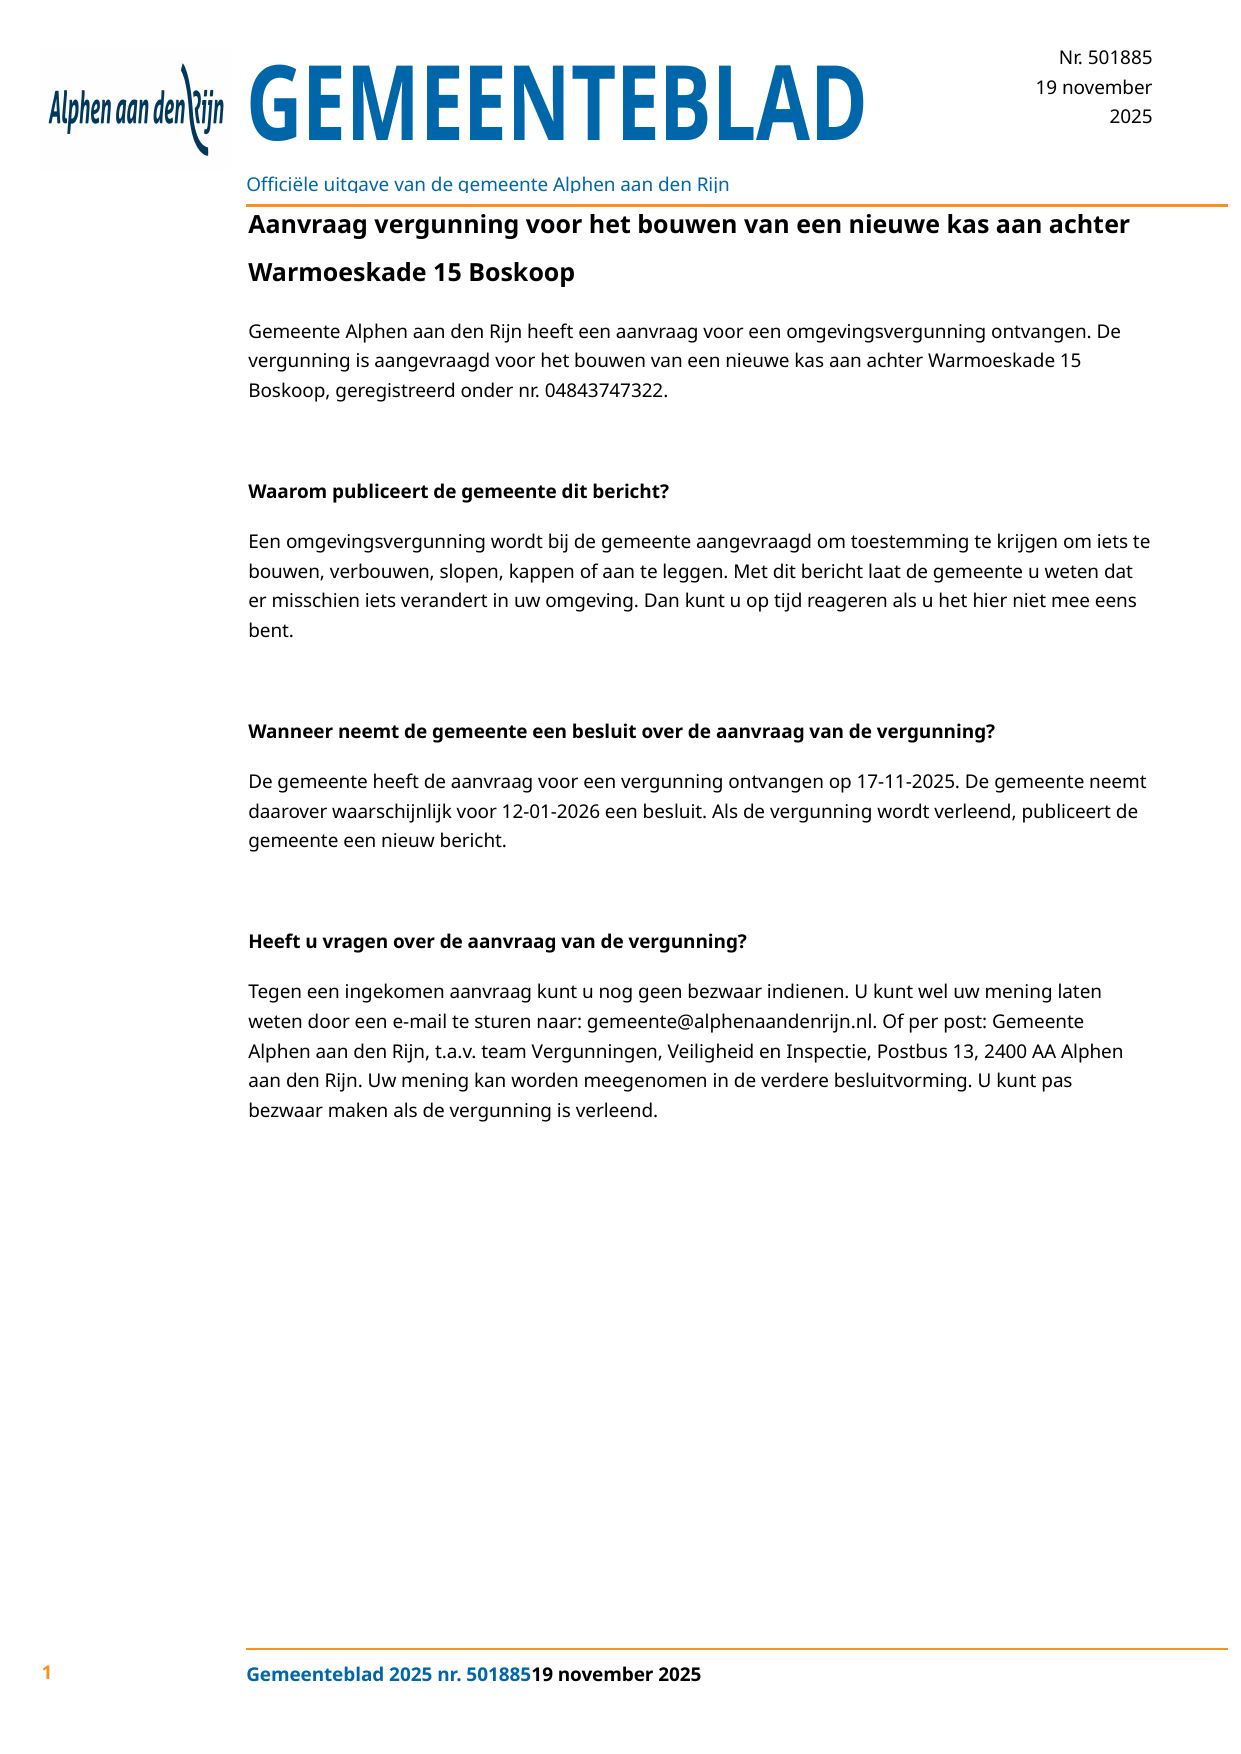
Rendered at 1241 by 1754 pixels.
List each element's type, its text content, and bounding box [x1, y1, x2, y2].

text Waarom publiceert de gemeente dit bericht? [248, 478, 1152, 504]
text Gemeente Alphen aan den Rijn heeft een aanvraag voor een omgevingsvergunning ontvangen. De vergunning is aangevraagd voor het bouwen van een nieuwe kas aan achter Warmoeskade 15 Boskoop, geregistreerd onder nr. 04843747322. [248, 318, 1152, 403]
text Heeft u vragen over de aanvraag van de vergunning? [248, 928, 1152, 954]
text Tegen een ingekomen aanvraag kunt u nog geen bezwaar indienen. U kunt wel uw mening laten weten door een e-mail te sturen naar: gemeente@alphenaandenrijn.nl. Of per post: Gemeente Alphen aan den Rijn, t.a.v. team Vergunningen, Veiligheid en Inspectie, Postbus 13, 2400 AA Alphen aan den Rijn. Uw mening kan worden meegenomen in de verdere besluitvorming. U kunt pas bezwaar maken als de vergunning is verleend. [248, 979, 1152, 1123]
text Aanvraag vergunning voor het bouwen van een nieuwe kas aan achter Warmoeskade 15 Boskoop [248, 207, 1152, 288]
text Een omgevingsvergunning wordt bij de gemeente aangevraagd om toestemming te krijgen om iets te bouwen, verbouwen, slopen, kappen of aan te leggen. Met dit bericht laat de gemeente u weten dat er misschien iets verandert in uw omgeving. Dan kunt u op tijd reageren als u het hier niet mee eens bent. [248, 528, 1152, 643]
text Wanneer neemt de gemeente een besluit over de aanvraag van de vergunning? [248, 718, 1152, 744]
picture [41, 47, 231, 172]
text De gemeente heeft de aanvraag voor een vergunning ontvangen op 17-11-2025. De gemeente neemt daarover waarschijnlijk voor 12-01-2026 een besluit. Als de vergunning wordt verleend, publiceert de gemeente een nieuw bericht. [248, 768, 1152, 853]
